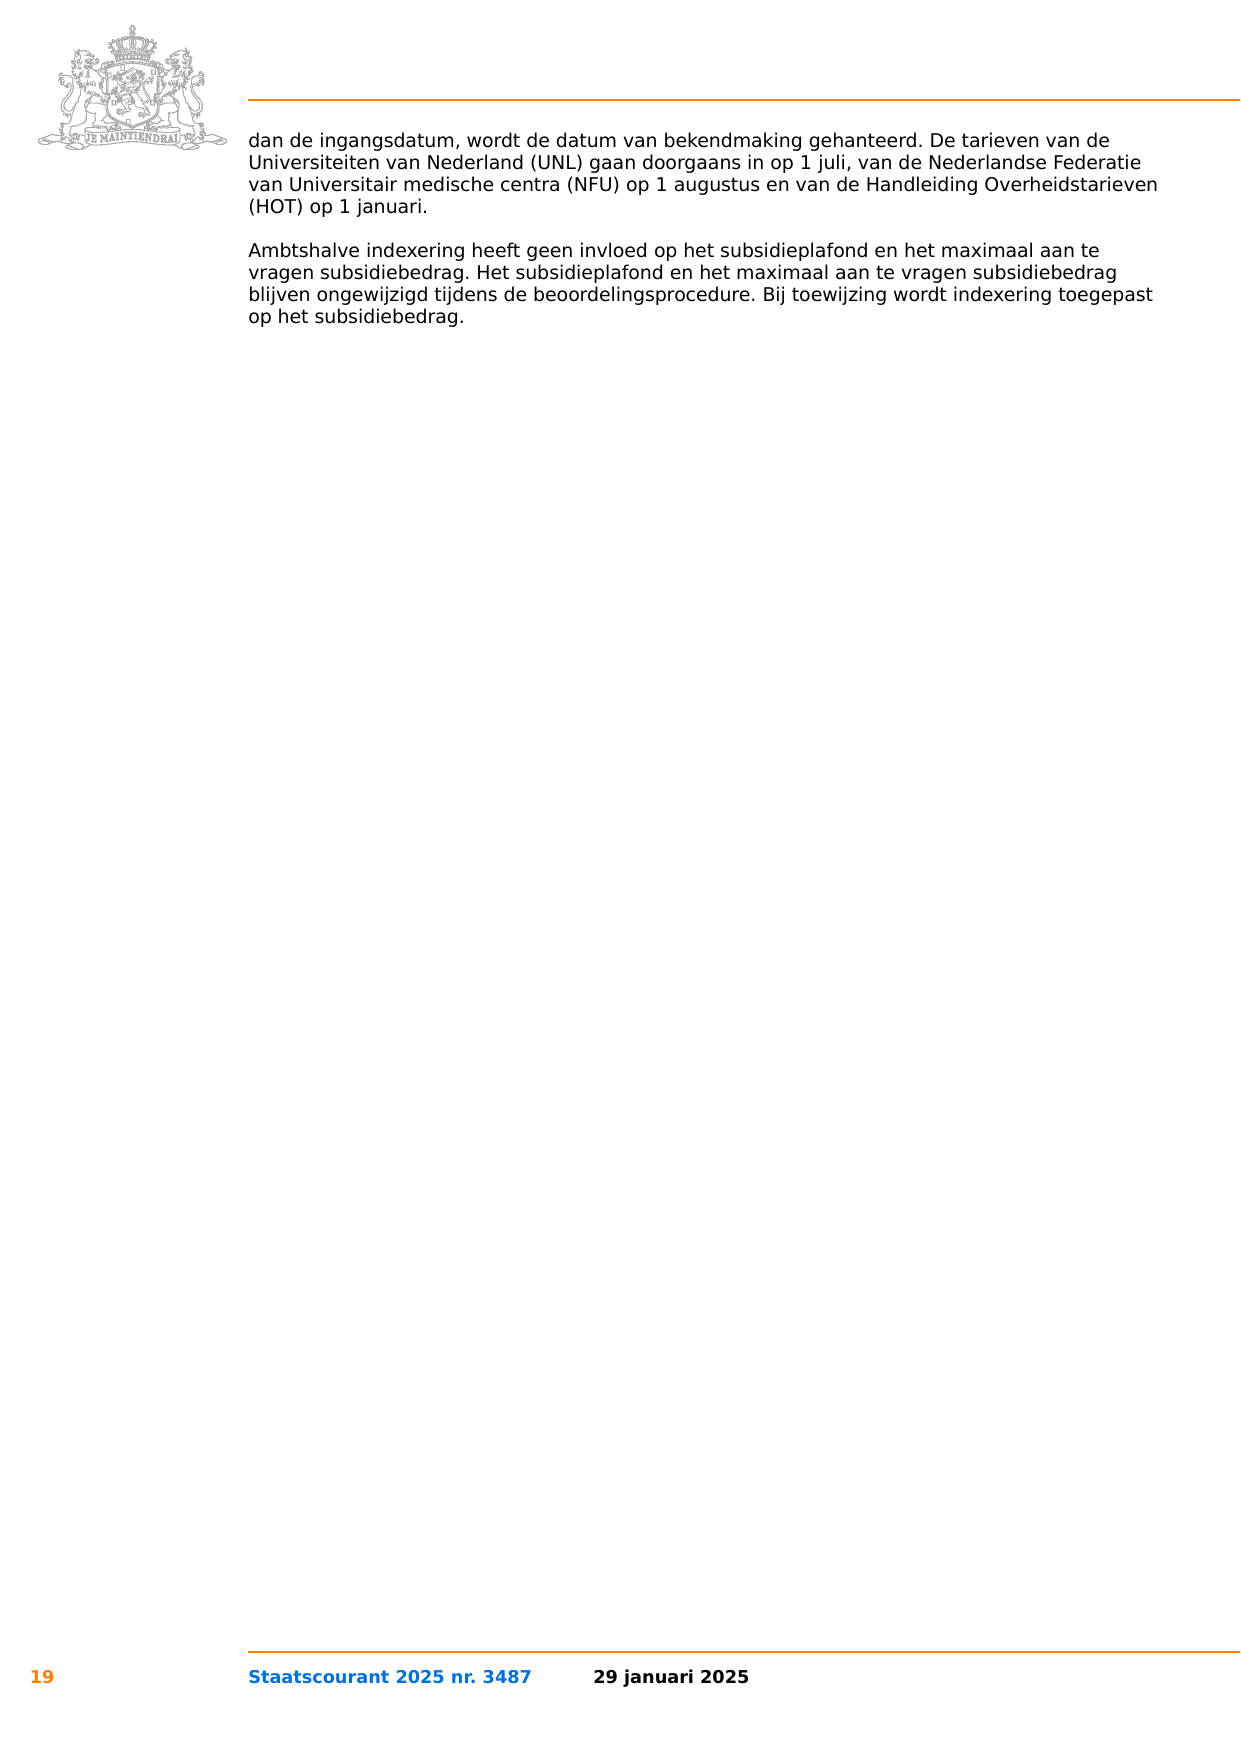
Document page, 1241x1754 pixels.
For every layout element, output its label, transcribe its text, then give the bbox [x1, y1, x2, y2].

text Ambtshalve indexering heeft geen invloed op het subsidieplafond en het maximaal aan te vragen subsidiebedrag. Het subsidieplafond en het maximaal aan te vragen subsidiebedrag blijven ongewijzigd tijdens de beoordelingsprocedure. Bij toewijzing wordt indexering toegepast op het subsidiebedrag. [248, 240, 1163, 328]
text dan de ingangsdatum, wordt de datum van bekendmaking gehanteerd. De tarieven van de Universiteiten van Nederland (UNL) gaan doorgaans in op 1 juli, van de Nederlandse Federatie van Universitair medische centra (NFU) op 1 augustus en van de Handleiding Overheidstarieven (HOT) op 1 januari. [248, 130, 1163, 218]
picture [38, 25, 227, 150]
